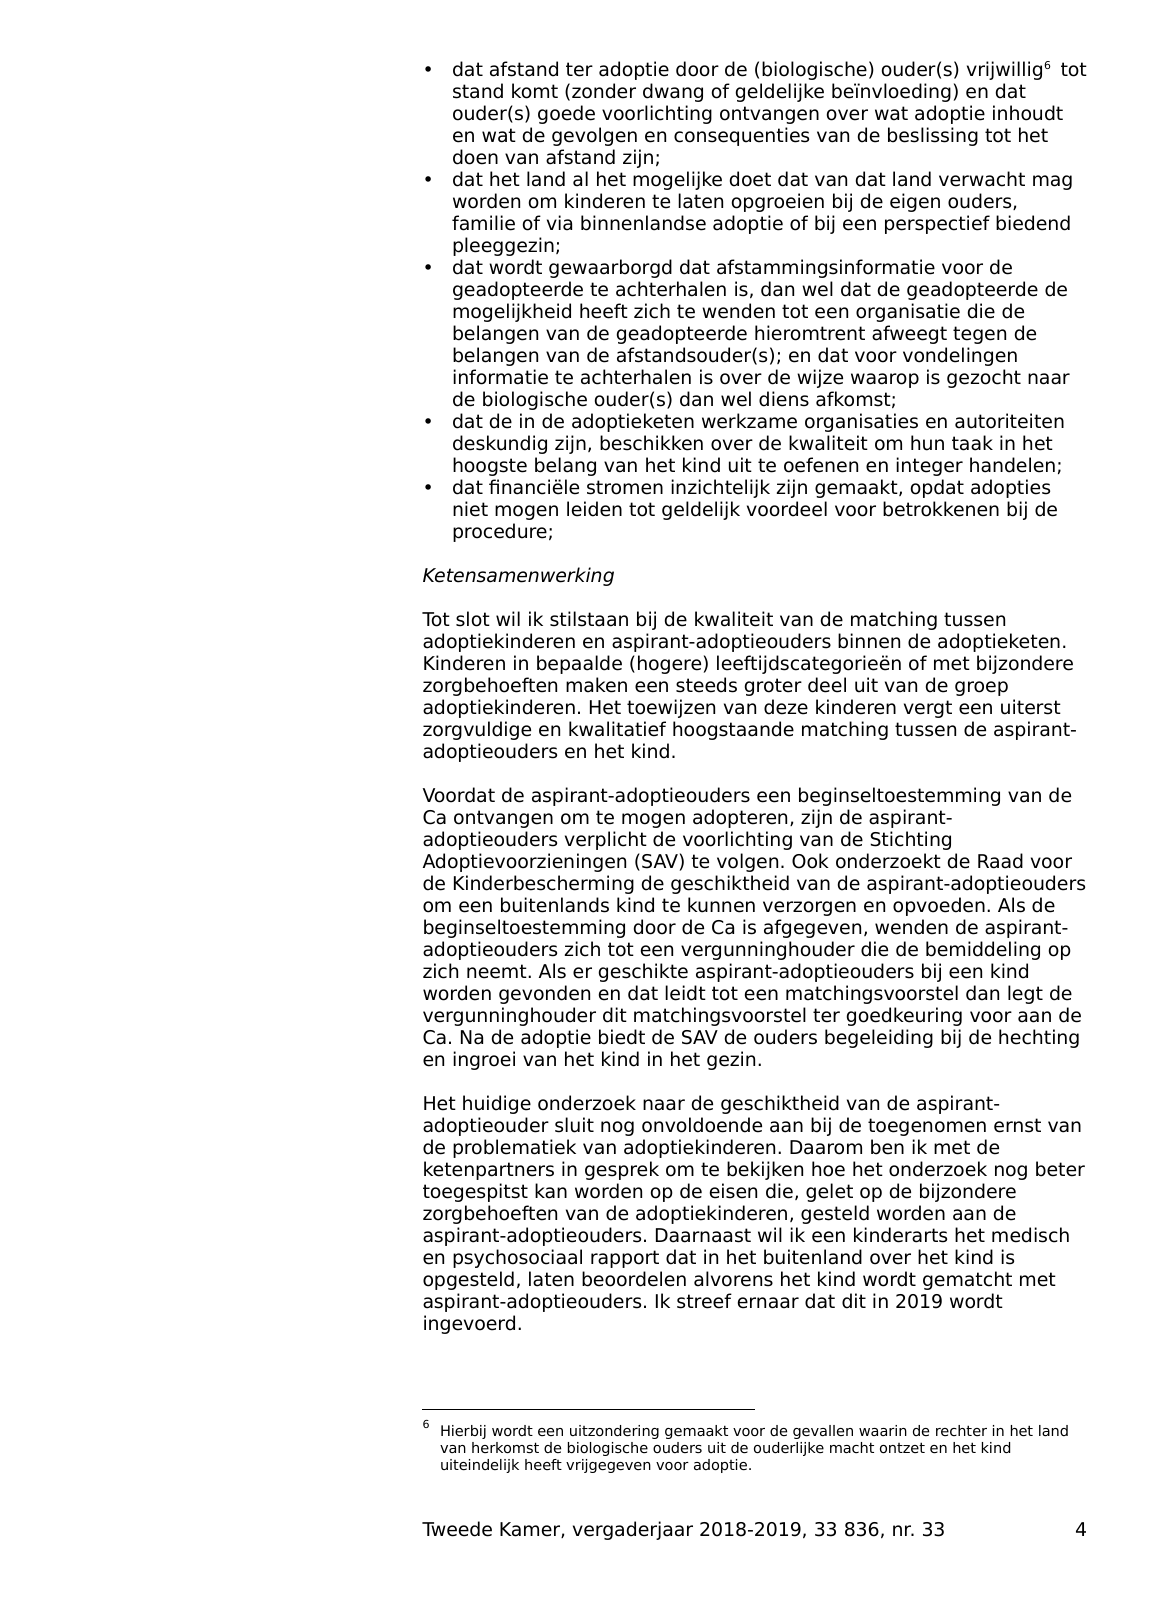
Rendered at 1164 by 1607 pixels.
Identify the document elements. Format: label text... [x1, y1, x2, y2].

text • dat financiële stromen inzichtelijk zijn gemaakt, opdat adopties niet mogen leiden tot geldelijk voordeel voor betrokkenen bij de procedure; [422, 477, 1087, 543]
text Voordat de aspirant-adoptieouders een beginseltoestemming van de Ca ontvangen om te mogen adopteren, zijn de aspirant-adoptieouders verplicht de voorlichting van de Stichting Adoptievoorzieningen (SAV) te volgen. Ook onderzoekt de Raad voor de Kinderbescherming de geschiktheid van de aspirant-adoptieouders om een buitenlands kind te kunnen verzorgen en opvoeden. Als de beginseltoestemming door de Ca is afgegeven, wenden de aspirant-adoptieouders zich tot een vergunninghouder die de bemiddeling op zich neemt. Als er geschikte aspirant-adoptieouders bij een kind worden gevonden en dat leidt tot een matchingsvoorstel dan legt de vergunninghouder dit matchingsvoorstel ter goedkeuring voor aan de Ca. Na de adoptie biedt de SAV de ouders begeleiding bij de hechting en ingroei van het kind in het gezin. [422, 785, 1087, 1071]
text Hierbij wordt een uitzondering gemaakt voor de gevallen waarin de rechter in het land van herkomst de biologische ouders uit de ouderlijke macht ontzet en het kind uiteindelijk heeft vrijgegeven voor adoptie. [422, 1418, 1087, 1474]
text • dat het land al het mogelijke doet dat van dat land verwacht mag worden om kinderen te laten opgroeien bij de eigen ouders, familie of via binnenlandse adoptie of bij een perspectief biedend pleeggezin; [422, 169, 1087, 257]
text • dat de in de adoptieketen werkzame organisaties en autoriteiten deskundig zijn, beschikken over de kwaliteit om hun taak in het hoogste belang van het kind uit te oefenen en integer handelen; [422, 411, 1087, 477]
text • dat wordt gewaarborgd dat afstammingsinformatie voor de geadopteerde te achterhalen is, dan wel dat de geadopteerde de mogelijkheid heeft zich te wenden tot een organisatie die de belangen van de geadopteerde hieromtrent afweegt tegen de belangen van de afstandsouder(s); en dat voor vondelingen informatie te achterhalen is over de wijze waarop is gezocht naar de biologische ouder(s) dan wel diens afkomst; [422, 257, 1087, 411]
text Het huidige onderzoek naar de geschiktheid van de aspirant-adoptieouder sluit nog onvoldoende aan bij de toegenomen ernst van de problematiek van adoptiekinderen. Daarom ben ik met de ketenpartners in gesprek om te bekijken hoe het onderzoek nog beter toegespitst kan worden op de eisen die, gelet op de bijzondere zorgbehoeften van de adoptiekinderen, gesteld worden aan de aspirant-adoptieouders. Daarnaast wil ik een kinderarts het medisch en psychosociaal rapport dat in het buitenland over het kind is opgesteld, laten beoordelen alvorens het kind wordt gematcht met aspirant-adoptieouders. Ik streef ernaar dat dit in 2019 wordt ingevoerd. [422, 1093, 1087, 1335]
subtitle Ketensamenwerking [422, 565, 1087, 587]
text • dat afstand ter adoptie door de (biologische) ouder(s) vrijwillig tot stand komt (zonder dwang of geldelijke beïnvloeding) en dat ouder(s) goede voorlichting ontvangen over wat adoptie inhoudt en wat de gevolgen en consequenties van de beslissing tot het doen van afstand zijn; [422, 59, 1087, 169]
text Tot slot wil ik stilstaan bij de kwaliteit van de matching tussen adoptiekinderen en aspirant-adoptieouders binnen de adoptieketen. Kinderen in bepaalde (hogere) leeftijdscategorieën of met bijzondere zorgbehoeften maken een steeds groter deel uit van de groep adoptiekinderen. Het toewijzen van deze kinderen vergt een uiterst zorgvuldige en kwalitatief hoogstaande matching tussen de aspirant-adoptieouders en het kind. [422, 609, 1087, 763]
